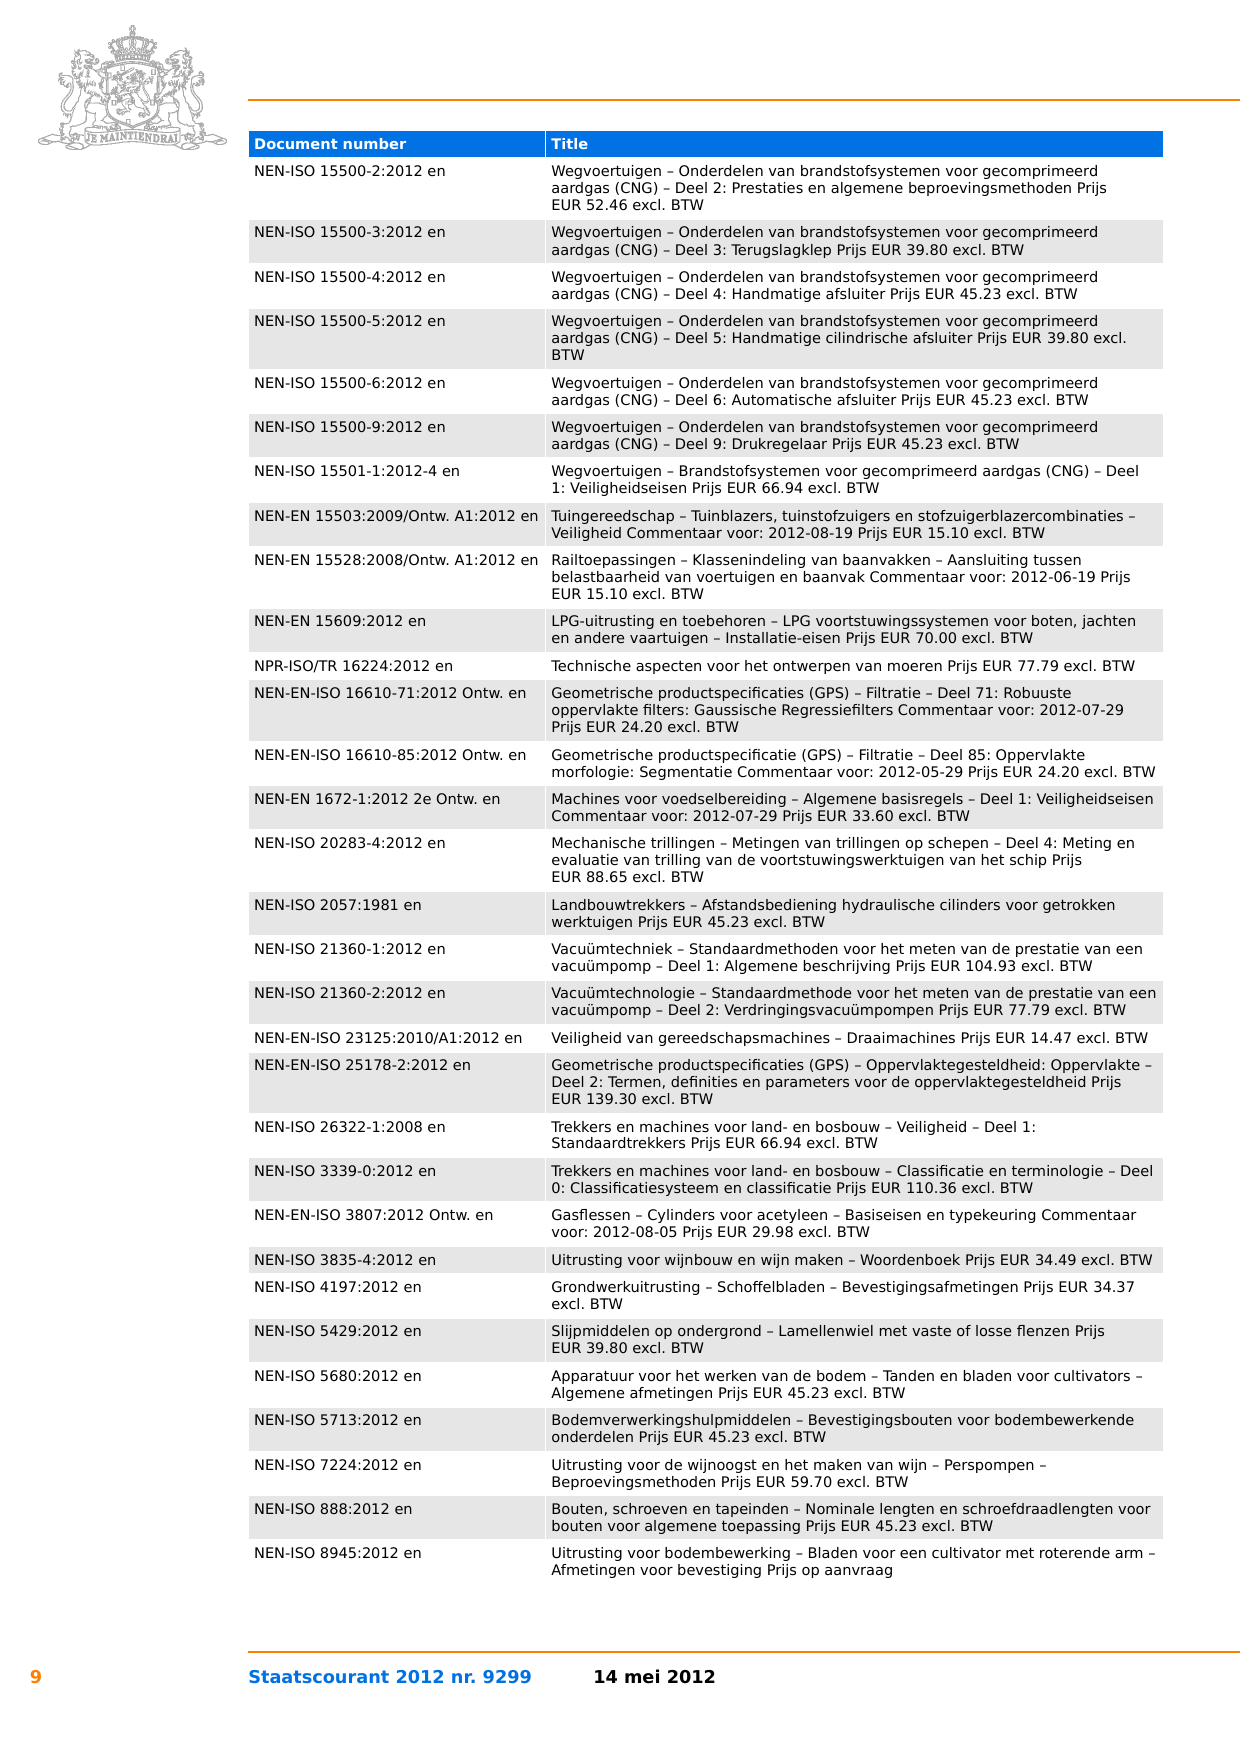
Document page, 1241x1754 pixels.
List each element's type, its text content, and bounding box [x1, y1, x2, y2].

table_cell NEN-EN 15609:2012 en [249, 609, 545, 652]
table_cell NEN-ISO 5713:2012 en [249, 1408, 545, 1451]
table_cell Uitrusting voor de wijnoogst en het maken van wijn – Perspompen – Beproevingsmethoden Prijs EUR 59.70 excl. BTW [546, 1452, 1163, 1495]
table_header Document number [249, 131, 545, 157]
table_cell NEN-ISO 15500-9:2012 en [249, 414, 545, 457]
table_cell Uitrusting voor wijnbouw en wijn maken – Woordenboek Prijs EUR 34.49 excl. BTW [546, 1247, 1163, 1273]
table_cell Apparatuur voor het werken van de bodem – Tanden en bladen voor cultivators – Algemene afmetingen Prijs EUR 45.23 excl. BTW [546, 1363, 1163, 1406]
table_cell NEN-ISO 15500-6:2012 en [249, 370, 545, 413]
table_cell Tuingereedschap – Tuinblazers, tuinstofzuigers en stofzuigerblazercombinaties – Veiligheid Commentaar voor: 2012-08-19 Prijs EUR 15.10 excl. BTW [546, 503, 1163, 546]
table_cell NEN-ISO 26322-1:2008 en [249, 1114, 545, 1157]
table_cell NEN-ISO 15501-1:2012-4 en [249, 459, 545, 502]
table_cell Machines voor voedselbereiding – Algemene basisregels – Deel 1: Veiligheidseisen Commentaar voor: 2012-07-29 Prijs EUR 33.60 excl. BTW [546, 786, 1163, 829]
table_cell NEN-ISO 15500-4:2012 en [249, 264, 545, 307]
table_cell NEN-ISO 21360-1:2012 en [249, 936, 545, 979]
table_cell NEN-EN 15503:2009/Ontw. A1:2012 en [249, 503, 545, 546]
table_cell Slijpmiddelen op ondergrond – Lamellenwiel met vaste of losse flenzen Prijs EUR 39.80 excl. BTW [546, 1319, 1163, 1362]
table_cell Geometrische productspecificaties (GPS) – Oppervlaktegesteldheid: Oppervlakte – Deel 2: Termen, definities en parameters voor de oppervlaktegesteldheid Prijs EUR 139.30 excl. BTW [546, 1053, 1163, 1113]
picture [38, 25, 227, 150]
table_cell NEN-ISO 21360-2:2012 en [249, 981, 545, 1024]
table_cell NEN-EN-ISO 16610-85:2012 Ontw. en [249, 742, 545, 785]
table_cell Wegvoertuigen – Onderdelen van brandstofsystemen voor gecomprimeerd aardgas (CNG) – Deel 2: Prestaties en algemene beproevingsmethoden Prijs EUR 52.46 excl. BTW [546, 158, 1163, 219]
table_header Title [546, 131, 1163, 157]
table_cell Vacuümtechniek – Standaardmethoden voor het meten van de prestatie van een vacuümpomp – Deel 1: Algemene beschrijving Prijs EUR 104.93 excl. BTW [546, 936, 1163, 979]
table_cell Wegvoertuigen – Brandstofsystemen voor gecomprimeerd aardgas (CNG) – Deel 1: Veiligheidseisen Prijs EUR 66.94 excl. BTW [546, 459, 1163, 502]
table_cell NEN-ISO 15500-5:2012 en [249, 309, 545, 369]
table_cell Landbouwtrekkers – Afstandsbediening hydraulische cilinders voor getrokken werktuigen Prijs EUR 45.23 excl. BTW [546, 892, 1163, 935]
table_cell NPR-ISO/TR 16224:2012 en [249, 653, 545, 679]
table_cell NEN-EN 15528:2008/Ontw. A1:2012 en [249, 547, 545, 608]
table_cell NEN-EN-ISO 23125:2010/A1:2012 en [249, 1025, 545, 1051]
table_cell Geometrische productspecificatie (GPS) – Filtratie – Deel 85: Oppervlakte morfologie: Segmentatie Commentaar voor: 2012-05-29 Prijs EUR 24.20 excl. BTW [546, 742, 1163, 785]
table_cell Bouten, schroeven en tapeinden – Nominale lengten en schroefdraadlengten voor bouten voor algemene toepassing Prijs EUR 45.23 excl. BTW [546, 1496, 1163, 1539]
table_cell NEN-ISO 4197:2012 en [249, 1274, 545, 1318]
table_cell NEN-EN-ISO 25178-2:2012 en [249, 1053, 545, 1113]
table_cell NEN-EN 1672-1:2012 2e Ontw. en [249, 786, 545, 829]
table_cell NEN-ISO 20283-4:2012 en [249, 831, 545, 891]
table_cell Mechanische trillingen – Metingen van trillingen op schepen – Deel 4: Meting en evaluatie van trilling van de voortstuwingswerktuigen van het schip Prijs EUR 88.65 excl. BTW [546, 831, 1163, 891]
table_cell Technische aspecten voor het ontwerpen van moeren Prijs EUR 77.79 excl. BTW [546, 653, 1163, 679]
table_cell NEN-ISO 3835-4:2012 en [249, 1247, 545, 1273]
table_cell Bodemverwerkingshulpmiddelen – Bevestigingsbouten voor bodembewerkende onderdelen Prijs EUR 45.23 excl. BTW [546, 1408, 1163, 1451]
table_cell NEN-ISO 5429:2012 en [249, 1319, 545, 1362]
table_cell NEN-ISO 3339-0:2012 en [249, 1158, 545, 1201]
table_cell Wegvoertuigen – Onderdelen van brandstofsystemen voor gecomprimeerd aardgas (CNG) – Deel 6: Automatische afsluiter Prijs EUR 45.23 excl. BTW [546, 370, 1163, 413]
table_cell Geometrische productspecificaties (GPS) – Filtratie – Deel 71: Robuuste oppervlakte filters: Gaussische Regressiefilters Commentaar voor: 2012-07-29 Prijs EUR 24.20 excl. BTW [546, 680, 1163, 741]
table_cell NEN-EN-ISO 3807:2012 Ontw. en [249, 1203, 545, 1246]
table_cell Uitrusting voor bodembewerking – Bladen voor een cultivator met roterende arm – Afmetingen voor bevestiging Prijs op aanvraag [546, 1541, 1163, 1584]
table_cell NEN-ISO 15500-3:2012 en [249, 220, 545, 263]
table_cell Trekkers en machines voor land- en bosbouw – Veiligheid – Deel 1: Standaardtrekkers Prijs EUR 66.94 excl. BTW [546, 1114, 1163, 1157]
table_cell Wegvoertuigen – Onderdelen van brandstofsystemen voor gecomprimeerd aardgas (CNG) – Deel 4: Handmatige afsluiter Prijs EUR 45.23 excl. BTW [546, 264, 1163, 307]
table_cell NEN-ISO 2057:1981 en [249, 892, 545, 935]
table_cell NEN-ISO 15500-2:2012 en [249, 158, 545, 219]
table_cell Trekkers en machines voor land- en bosbouw – Classificatie en terminologie – Deel 0: Classificatiesysteem en classificatie Prijs EUR 110.36 excl. BTW [546, 1158, 1163, 1201]
table_cell Gasflessen – Cylinders voor acetyleen – Basiseisen en typekeuring Commentaar voor: 2012-08-05 Prijs EUR 29.98 excl. BTW [546, 1203, 1163, 1246]
table_cell NEN-ISO 5680:2012 en [249, 1363, 545, 1406]
table_cell NEN-EN-ISO 16610-71:2012 Ontw. en [249, 680, 545, 741]
table_cell Railtoepassingen – Klassenindeling van baanvakken – Aansluiting tussen belastbaarheid van voertuigen en baanvak Commentaar voor: 2012-06-19 Prijs EUR 15.10 excl. BTW [546, 547, 1163, 608]
table_cell Vacuümtechnologie – Standaardmethode voor het meten van de prestatie van een vacuümpomp – Deel 2: Verdringingsvacuümpompen Prijs EUR 77.79 excl. BTW [546, 981, 1163, 1024]
table_cell NEN-ISO 8945:2012 en [249, 1541, 545, 1584]
table_cell Wegvoertuigen – Onderdelen van brandstofsystemen voor gecomprimeerd aardgas (CNG) – Deel 3: Terugslagklep Prijs EUR 39.80 excl. BTW [546, 220, 1163, 263]
table_cell Veiligheid van gereedschapsmachines – Draaimachines Prijs EUR 14.47 excl. BTW [546, 1025, 1163, 1051]
table_cell Wegvoertuigen – Onderdelen van brandstofsystemen voor gecomprimeerd aardgas (CNG) – Deel 5: Handmatige cilindrische afsluiter Prijs EUR 39.80 excl. BTW [546, 309, 1163, 369]
table_cell Grondwerkuitrusting – Schoffelbladen – Bevestigingsafmetingen Prijs EUR 34.37 excl. BTW [546, 1274, 1163, 1318]
table_cell Wegvoertuigen – Onderdelen van brandstofsystemen voor gecomprimeerd aardgas (CNG) – Deel 9: Drukregelaar Prijs EUR 45.23 excl. BTW [546, 414, 1163, 457]
table_cell LPG-uitrusting en toebehoren – LPG voortstuwingssystemen voor boten, jachten en andere vaartuigen – Installatie-eisen Prijs EUR 70.00 excl. BTW [546, 609, 1163, 652]
table_cell NEN-ISO 888:2012 en [249, 1496, 545, 1539]
table_cell NEN-ISO 7224:2012 en [249, 1452, 545, 1495]
